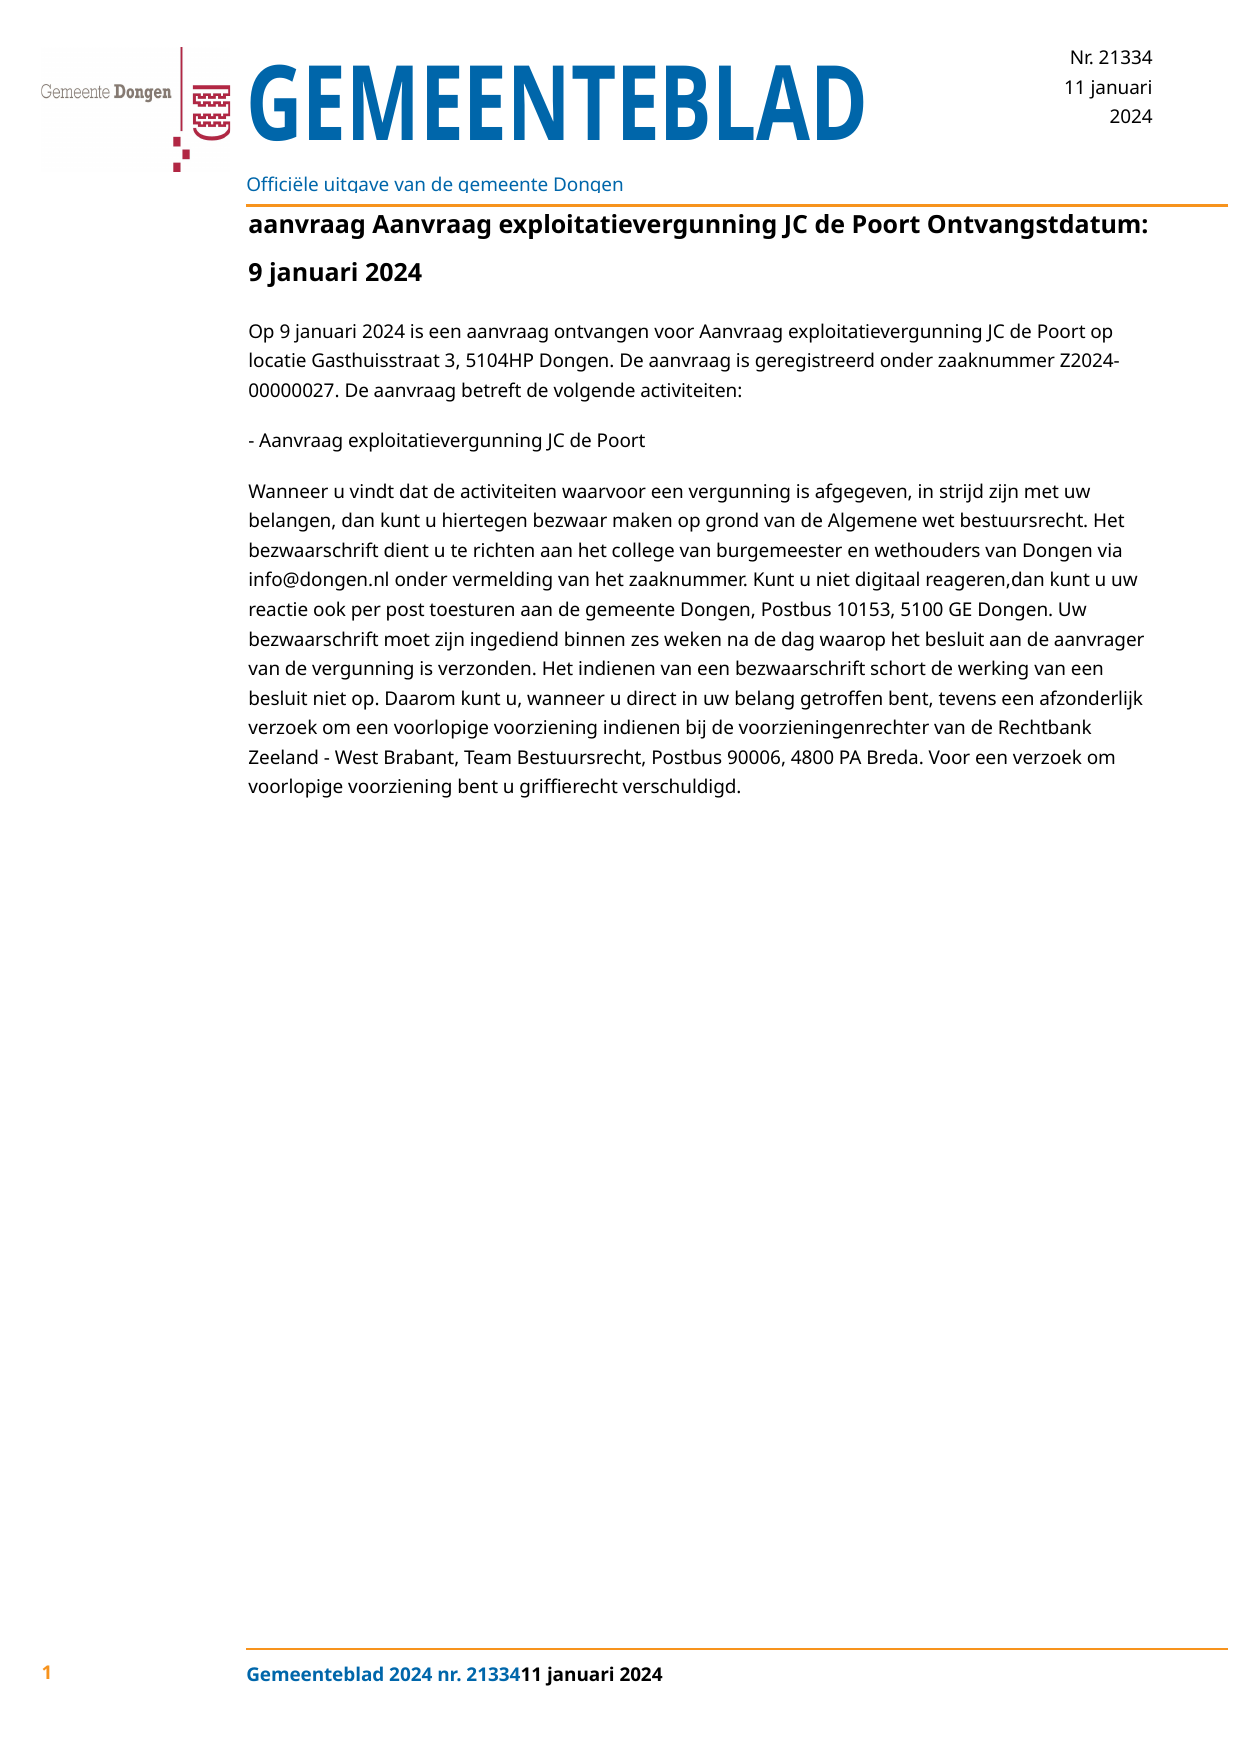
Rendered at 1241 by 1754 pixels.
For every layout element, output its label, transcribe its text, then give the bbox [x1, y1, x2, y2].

text Wanneer u vindt dat de activiteiten waarvoor een vergunning is afgegeven, in strijd zijn met uw belangen, dan kunt u hiertegen bezwaar maken op grond van de Algemene wet bestuursrecht. Het bezwaarschrift dient u te richten aan het college van burgemeester en wethouders van Dongen via info@dongen.nl onder vermelding van het zaaknummer. Kunt u niet digitaal reageren,dan kunt u uw reactie ook per post toesturen aan de gemeente Dongen, Postbus 10153, 5100 GE Dongen. Uw bezwaarschrift moet zijn ingediend binnen zes weken na de dag waarop het besluit aan de aanvrager van de vergunning is verzonden. Het indienen van een bezwaarschrift schort de werking van een besluit niet op. Daarom kunt u, wanneer u direct in uw belang getroffen bent, tevens een afzonderlijk verzoek om een voorlopige voorziening indienen bij de voorzieningenrechter van de Rechtbank Zeeland - West Brabant, Team Bestuursrecht, Postbus 90006, 4800 PA Breda. Voor een verzoek om voorlopige voorziening bent u griffierecht verschuldigd. [248, 478, 1152, 799]
text aanvraag Aanvraag exploitatievergunning JC de Poort Ontvangstdatum: 9 januari 2024 [248, 207, 1152, 288]
picture [41, 47, 231, 172]
text Op 9 januari 2024 is een aanvraag ontvangen voor Aanvraag exploitatievergunning JC de Poort op locatie Gasthuisstraat 3, 5104HP Dongen. De aanvraag is geregistreerd onder zaaknummer Z2024-00000027. De aanvraag betreft de volgende activiteiten: [248, 318, 1152, 403]
text - Aanvraag exploitatievergunning JC de Poort [248, 427, 1152, 453]
